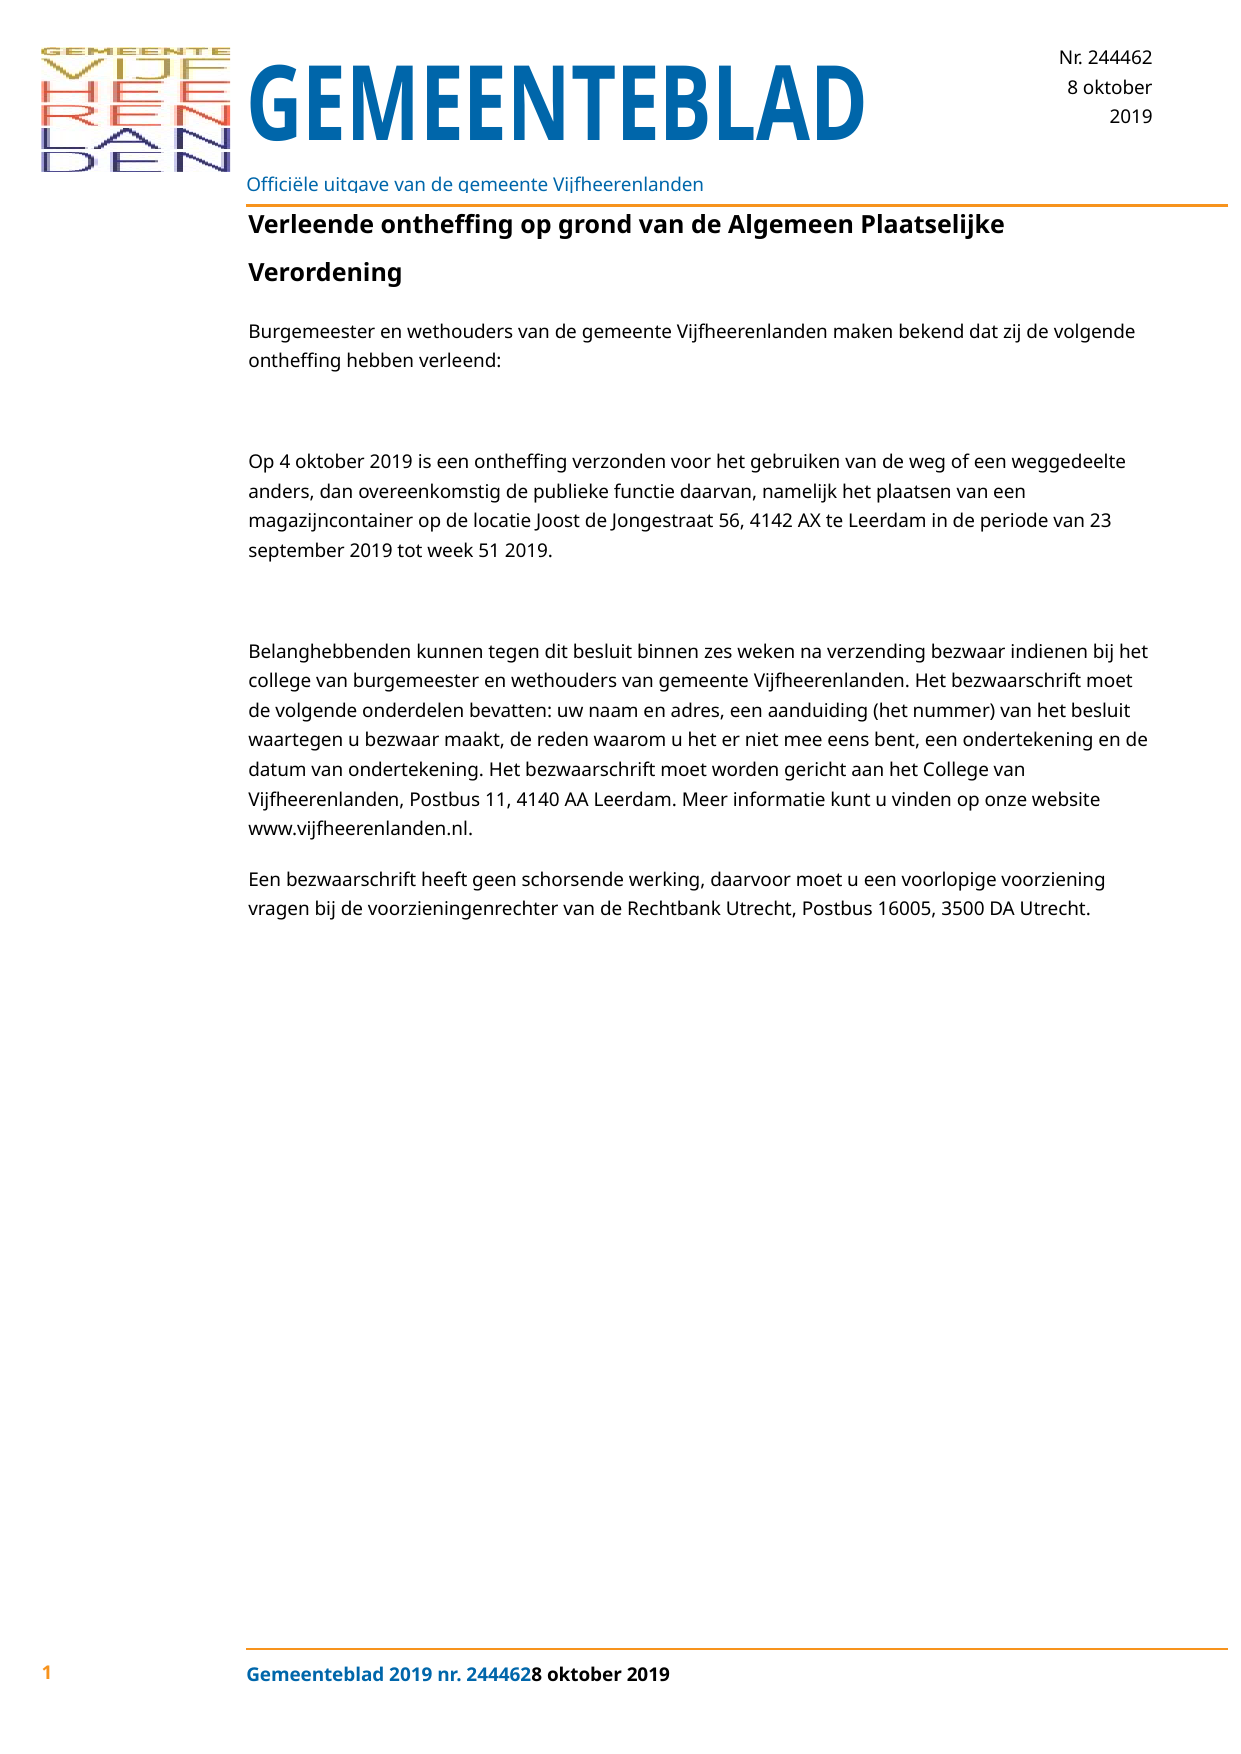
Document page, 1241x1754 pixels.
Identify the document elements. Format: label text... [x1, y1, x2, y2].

picture [41, 47, 231, 172]
text Belanghebbenden kunnen tegen dit besluit binnen zes weken na verzending bezwaar indienen bij het college van burgemeester en wethouders van gemeente Vijfheerenlanden. Het bezwaarschrift moet de volgende onderdelen bevatten: uw naam en adres, een aanduiding (het nummer) van het besluit waartegen u bezwaar maakt, de reden waarom u het er niet mee eens bent, een ondertekening en de datum van ondertekening. Het bezwaarschrift moet worden gericht aan het College van Vijfheerenlanden, Postbus 11, 4140 AA Leerdam. Meer informatie kunt u vinden op onze website www.vijfheerenlanden.nl. [248, 638, 1152, 841]
text Burgemeester en wethouders van de gemeente Vijfheerenlanden maken bekend dat zij de volgende ontheffing hebben verleend: [248, 318, 1152, 373]
text Een bezwaarschrift heeft geen schorsende werking, daarvoor moet u een voorlopige voorziening vragen bij de voorzieningenrechter van de Rechtbank Utrecht, Postbus 16005, 3500 DA Utrecht. [248, 866, 1152, 921]
text Verleende ontheffing op grond van de Algemeen Plaatselijke Verordening [248, 207, 1152, 288]
text Op 4 oktober 2019 is een ontheffing verzonden voor het gebruiken van de weg of een weggedeelte anders, dan overeenkomstig de publieke functie daarvan, namelijk het plaatsen van een magazijncontainer op de locatie Joost de Jongestraat 56, 4142 AX te Leerdam in de periode van 23 september 2019 tot week 51 2019. [248, 448, 1152, 563]
